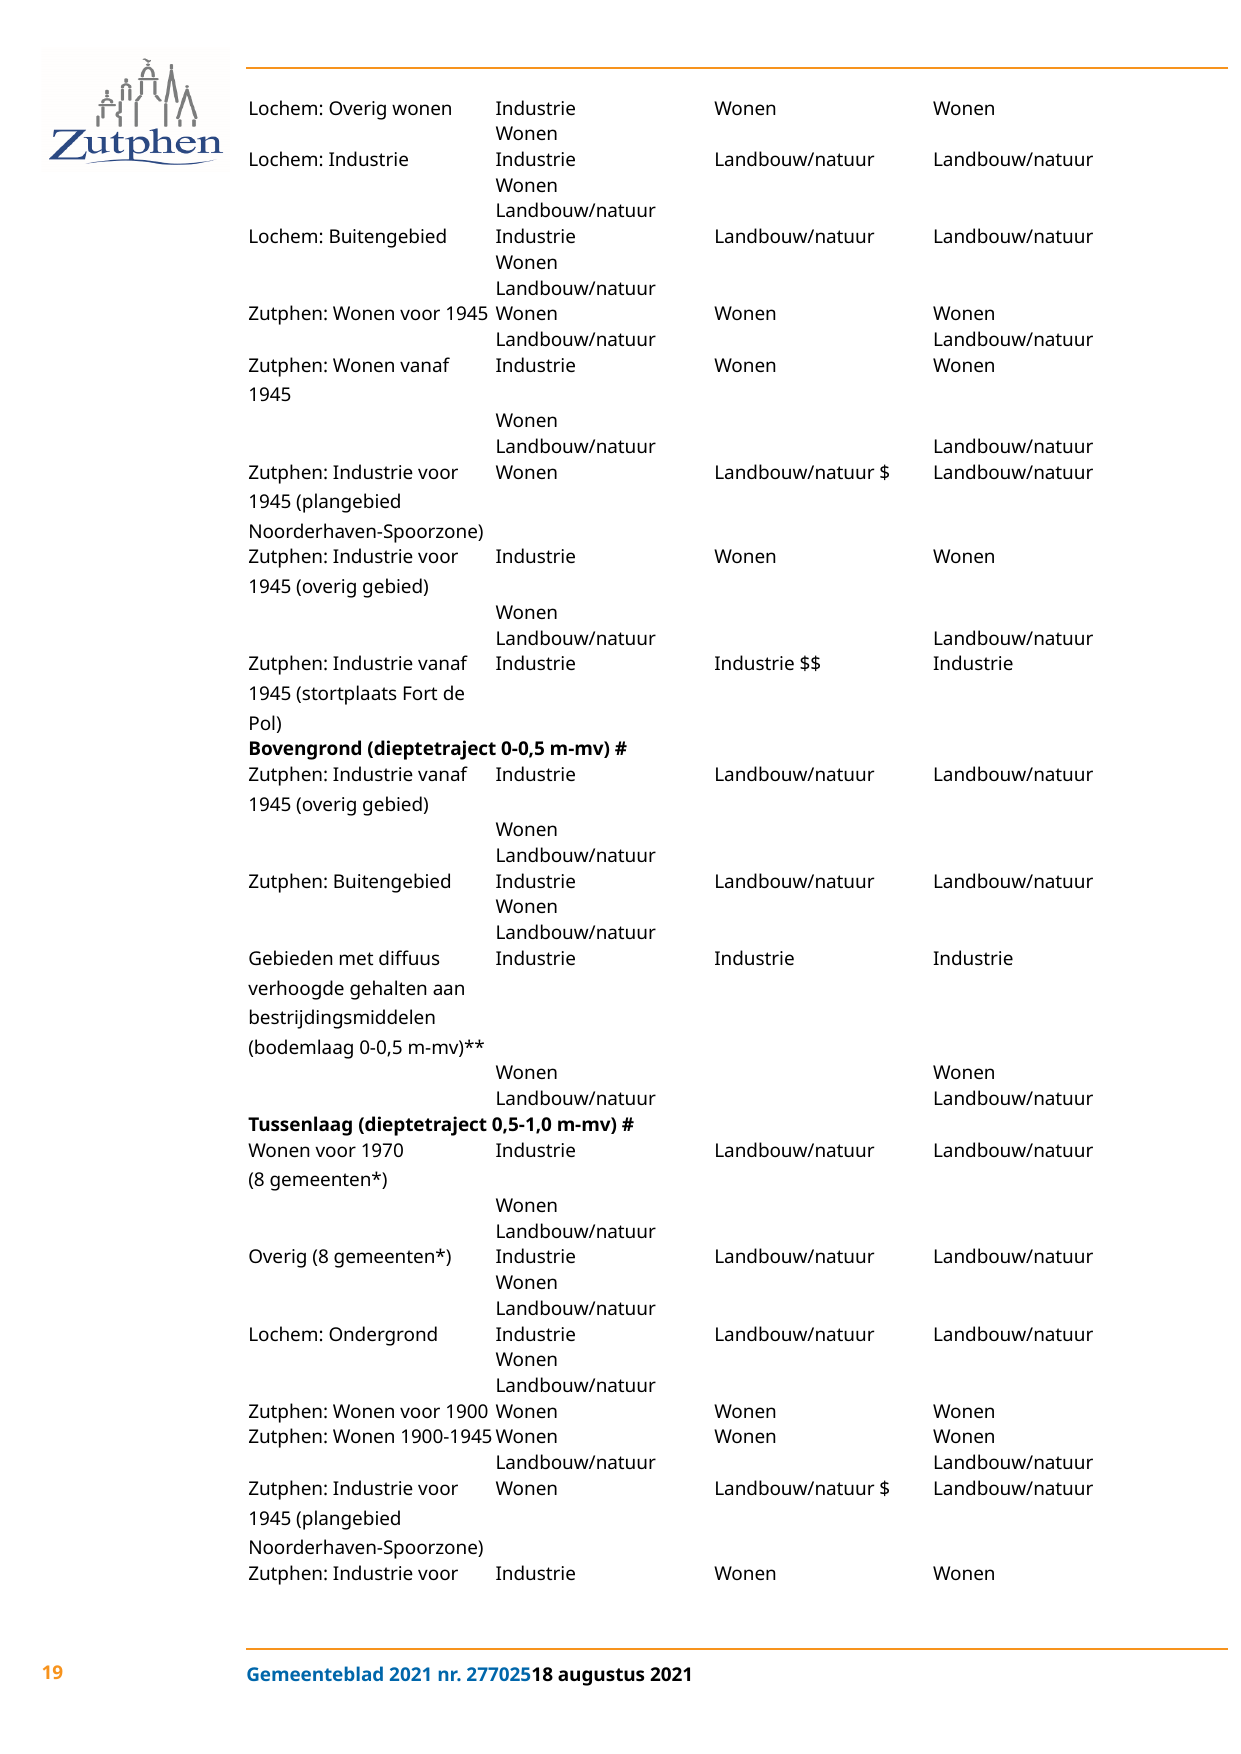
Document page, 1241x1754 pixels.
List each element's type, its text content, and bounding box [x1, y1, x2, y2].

table_cell [714, 919, 933, 945]
table_cell [248, 1085, 495, 1111]
table_cell Industrie [495, 761, 714, 816]
table_cell [933, 599, 1152, 625]
table_cell Industrie [933, 945, 1152, 1059]
table_cell Wonen [714, 95, 933, 121]
table_cell Wonen [495, 1060, 714, 1085]
table_cell Industrie [495, 1560, 714, 1586]
table_cell [714, 894, 933, 919]
table_cell Landbouw/natuur $ [714, 1475, 933, 1560]
table_cell Wonen [495, 816, 714, 842]
table_cell Landbouw/natuur [933, 1321, 1152, 1346]
table_cell Landbouw/natuur [933, 146, 1152, 172]
table_cell Wonen [495, 249, 714, 275]
table_cell [933, 1192, 1152, 1218]
table_cell [248, 172, 495, 198]
table_cell Wonen [714, 301, 933, 326]
table_cell [933, 1372, 1152, 1398]
table_cell Landbouw/natuur [714, 146, 933, 172]
table_cell Landbouw/natuur [495, 1218, 714, 1243]
table_cell Wonen [495, 408, 714, 433]
table_cell [933, 172, 1152, 198]
table_cell [714, 625, 933, 651]
table_cell Wonen [495, 121, 714, 146]
table_cell [714, 433, 933, 459]
table_cell [714, 121, 933, 146]
table_cell Wonen [495, 172, 714, 198]
table_cell [714, 408, 933, 433]
table_cell [933, 249, 1152, 275]
table_cell [248, 1295, 495, 1321]
table_cell Industrie [495, 544, 714, 599]
table_cell Wonen [933, 1424, 1152, 1449]
table_cell [248, 1269, 495, 1295]
table_cell Landbouw/natuur [714, 761, 933, 816]
table_cell Wonen [933, 95, 1152, 121]
table_cell [248, 121, 495, 146]
table_cell Industrie [495, 95, 714, 121]
table_cell [248, 433, 495, 459]
table_cell [248, 1060, 495, 1085]
table_cell [248, 1192, 495, 1218]
table_cell [248, 625, 495, 651]
table_cell Landbouw/natuur [714, 868, 933, 894]
table_cell [933, 275, 1152, 301]
table_cell Wonen [495, 1475, 714, 1560]
table_cell Landbouw/natuur [495, 625, 714, 651]
table_cell Wonen [495, 1269, 714, 1295]
table_cell Landbouw/natuur [933, 761, 1152, 816]
table_cell Lochem: Industrie [248, 146, 495, 172]
table_cell Landbouw/natuur [495, 275, 714, 301]
table_cell Wonen [714, 352, 933, 407]
table_cell [714, 1269, 933, 1295]
table_cell Landbouw/natuur [933, 1449, 1152, 1475]
table_cell [248, 198, 495, 223]
table_cell [933, 408, 1152, 433]
table_cell Landbouw/natuur [495, 919, 714, 945]
table_cell [714, 1192, 933, 1218]
table_cell Industrie [495, 224, 714, 249]
table_cell [248, 249, 495, 275]
table_cell [933, 919, 1152, 945]
table_cell Wonen [495, 459, 714, 544]
table_cell [933, 121, 1152, 146]
table_cell Landbouw/natuur [933, 1137, 1152, 1192]
table_cell Lochem: Overig wonen [248, 95, 495, 121]
table_cell [714, 249, 933, 275]
table_cell [714, 1449, 933, 1475]
table_cell Wonen [495, 599, 714, 625]
table_cell Zutphen: Buitengebied [248, 868, 495, 894]
table_cell Landbouw/natuur [495, 842, 714, 868]
table_cell Industrie [495, 945, 714, 1059]
table_cell Industrie [495, 651, 714, 735]
table_cell [933, 198, 1152, 223]
table_cell Landbouw/natuur [933, 459, 1152, 544]
table_cell [714, 1295, 933, 1321]
table_cell Landbouw/natuur [714, 1137, 933, 1192]
table_cell Wonen [714, 1424, 933, 1449]
table_cell [248, 275, 495, 301]
table_cell [714, 842, 933, 868]
table_cell [248, 599, 495, 625]
table_cell Wonen [714, 1398, 933, 1424]
table_cell Wonen [714, 544, 933, 599]
picture [41, 47, 231, 172]
table_cell [714, 816, 933, 842]
table_cell Landbouw/natuur [933, 1475, 1152, 1560]
table_cell Landbouw/natuur [495, 1449, 714, 1475]
table_cell Zutphen: Industrie voor 1945 (overig gebied) [248, 544, 495, 599]
table_cell Wonen [495, 1398, 714, 1424]
table_cell [714, 1372, 933, 1398]
table_cell [714, 1060, 933, 1085]
table_cell Wonen [933, 1060, 1152, 1085]
table_cell Lochem: Buitengebied [248, 224, 495, 249]
table_cell Landbouw/natuur [495, 1295, 714, 1321]
table_cell [933, 894, 1152, 919]
table_cell [714, 275, 933, 301]
table_cell Industrie [495, 868, 714, 894]
table_cell [933, 1218, 1152, 1243]
table_cell Bovengrond (dieptetraject 0-0,5 m-mv) # [248, 735, 1152, 761]
table_cell [248, 1449, 495, 1475]
table_cell Industrie [495, 1244, 714, 1269]
table_cell Wonen [495, 1346, 714, 1372]
table_cell [248, 894, 495, 919]
table_cell Wonen [495, 894, 714, 919]
table_cell Landbouw/natuur [933, 224, 1152, 249]
table_cell Landbouw/natuur [933, 1085, 1152, 1111]
table_cell Zutphen: Wonen voor 1900 [248, 1398, 495, 1424]
table_cell Wonen [933, 544, 1152, 599]
table_cell [714, 1218, 933, 1243]
table_cell [248, 842, 495, 868]
table_cell Industrie [495, 352, 714, 407]
table_cell Zutphen: Industrie vanaf 1945 (overig gebied) [248, 761, 495, 816]
table_cell Zutphen: Wonen voor 1945 [248, 301, 495, 326]
table_cell Wonen [933, 301, 1152, 326]
table_cell [714, 198, 933, 223]
table_cell [248, 919, 495, 945]
table_cell Zutphen: Industrie voor [248, 1560, 495, 1586]
table_cell Wonen [933, 1560, 1152, 1586]
table_cell Lochem: Ondergrond [248, 1321, 495, 1346]
table_cell Landbouw/natuur [495, 326, 714, 352]
table_cell Wonen [495, 1424, 714, 1449]
table_cell Wonen voor 1970 (8 gemeenten*) [248, 1137, 495, 1192]
table_cell Zutphen: Industrie voor 1945 (plangebied Noorderhaven-Spoorzone) [248, 459, 495, 544]
table_cell [933, 842, 1152, 868]
table_cell Landbouw/natuur [714, 1321, 933, 1346]
table_cell Landbouw/natuur $ [714, 459, 933, 544]
table_cell Industrie [714, 945, 933, 1059]
table_cell Landbouw/natuur [933, 868, 1152, 894]
table_cell Landbouw/natuur [933, 1244, 1152, 1269]
table_cell Zutphen: Industrie vanaf 1945 (stortplaats Fort de Pol) [248, 651, 495, 735]
table_cell Wonen [495, 1192, 714, 1218]
table_cell Zutphen: Wonen vanaf 1945 [248, 352, 495, 407]
table_cell [248, 1218, 495, 1243]
table_cell Landbouw/natuur [495, 1085, 714, 1111]
table_cell [714, 1346, 933, 1372]
table_cell Industrie [495, 1321, 714, 1346]
table_cell Overig (8 gemeenten*) [248, 1244, 495, 1269]
table_cell Landbouw/natuur [495, 198, 714, 223]
table_cell [248, 1346, 495, 1372]
table_cell Wonen [933, 1398, 1152, 1424]
table_cell Landbouw/natuur [495, 433, 714, 459]
table_cell [933, 1346, 1152, 1372]
table_cell Landbouw/natuur [933, 625, 1152, 651]
table_cell [714, 1085, 933, 1111]
table_cell [714, 172, 933, 198]
table_cell [248, 326, 495, 352]
table_cell Gebieden met diffuus verhoogde gehalten aan bestrijdingsmiddelen (bodemlaag 0-0,5 m-mv)** [248, 945, 495, 1059]
table_cell Landbouw/natuur [495, 1372, 714, 1398]
table_cell Landbouw/natuur [714, 224, 933, 249]
table_cell Wonen [933, 352, 1152, 407]
table_cell [714, 599, 933, 625]
table_cell Wonen [495, 301, 714, 326]
table_cell Tussenlaag (dieptetraject 0,5-1,0 m-mv) # [248, 1111, 1152, 1137]
table_cell Landbouw/natuur [714, 1244, 933, 1269]
table_cell [248, 816, 495, 842]
table_cell [248, 1372, 495, 1398]
table_cell Zutphen: Industrie voor 1945 (plangebied Noorderhaven-Spoorzone) [248, 1475, 495, 1560]
table_cell [933, 1269, 1152, 1295]
table_cell Wonen [714, 1560, 933, 1586]
table_cell Landbouw/natuur [933, 326, 1152, 352]
table_cell [248, 408, 495, 433]
table_cell Landbouw/natuur [933, 433, 1152, 459]
table_cell [714, 326, 933, 352]
table_cell Industrie [933, 651, 1152, 735]
table_cell Industrie [495, 1137, 714, 1192]
table_cell Industrie [495, 146, 714, 172]
table_cell [933, 1295, 1152, 1321]
table_cell Industrie $$ [714, 651, 933, 735]
table_cell Zutphen: Wonen 1900-1945 [248, 1424, 495, 1449]
table_cell [933, 816, 1152, 842]
